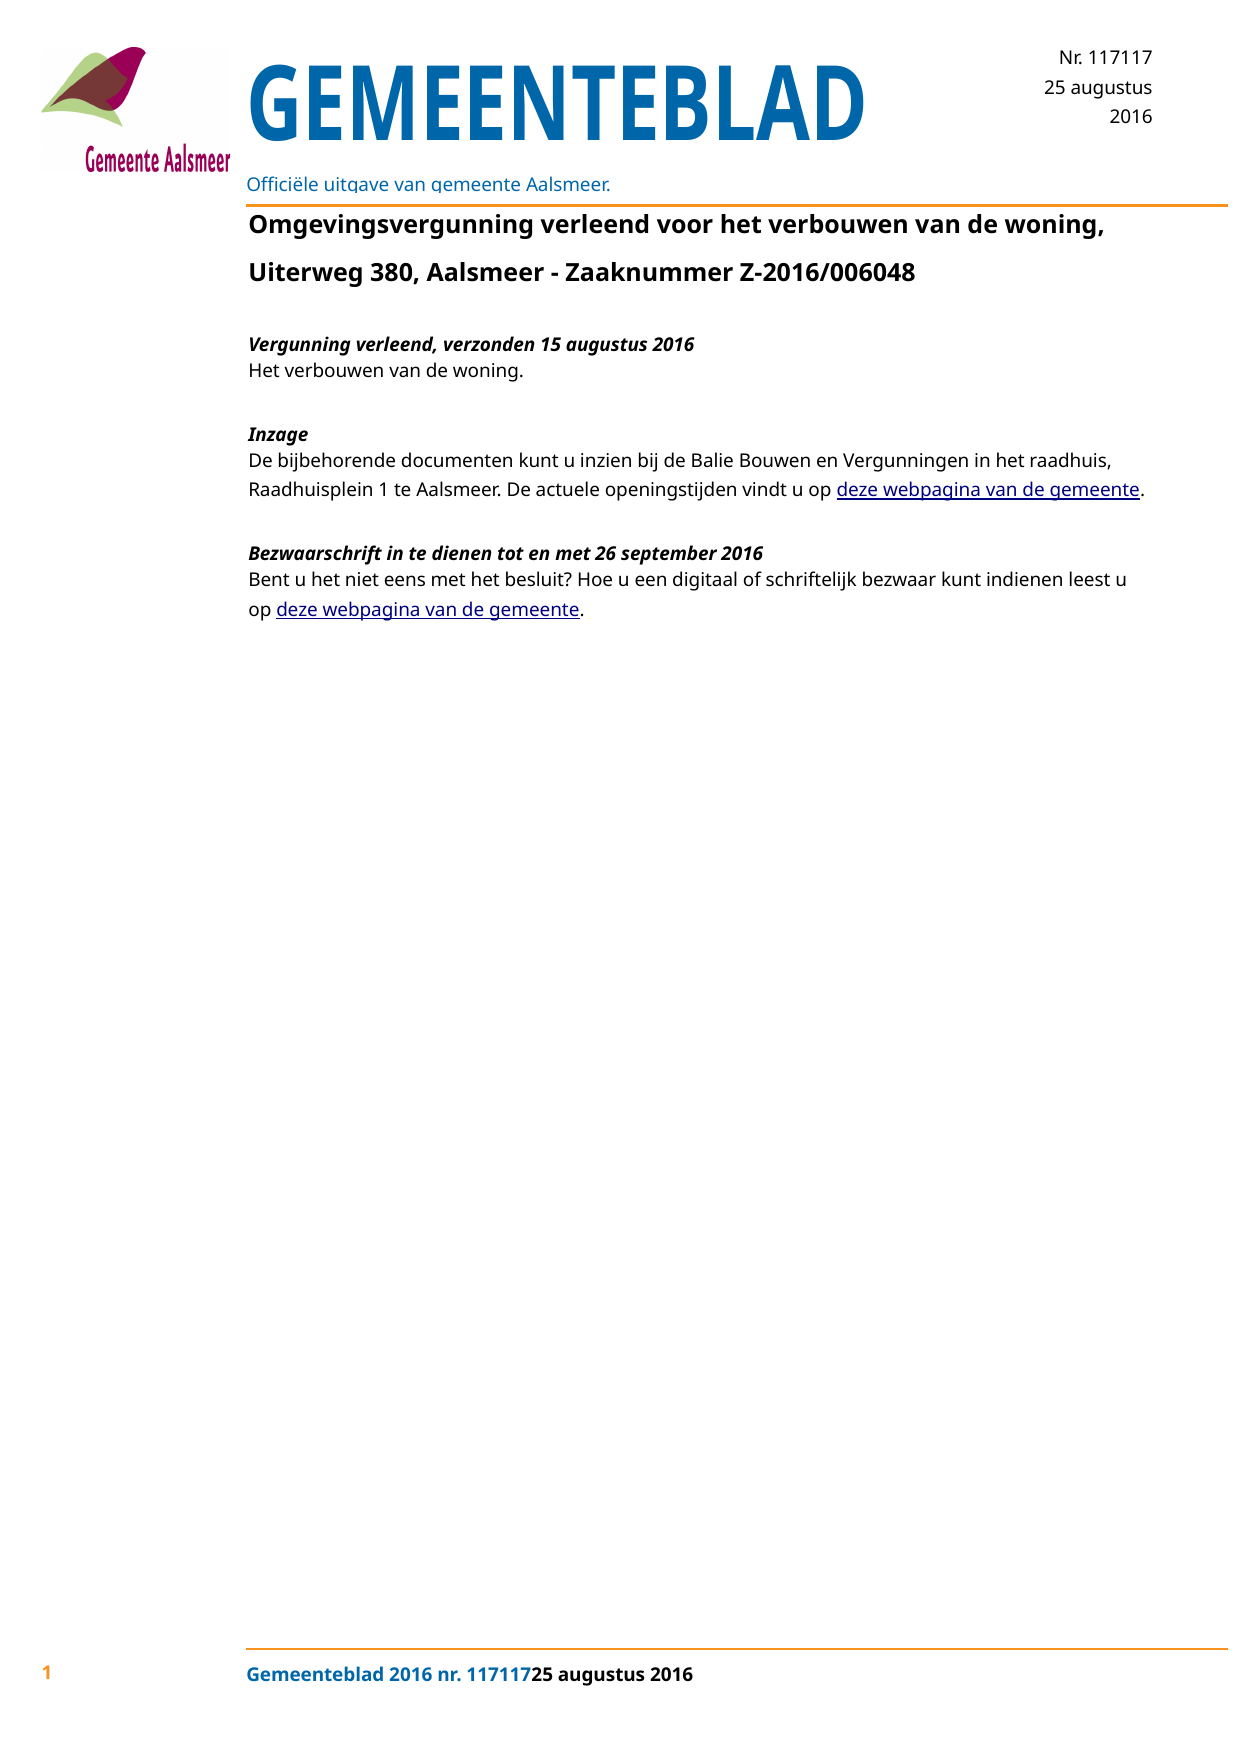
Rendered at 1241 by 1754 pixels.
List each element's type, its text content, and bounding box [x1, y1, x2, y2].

text De bijbehorende documenten kunt u inzien bij de Balie Bouwen en Vergunningen in het raadhuis, Raadhuisplein 1 te Aalsmeer. De actuele openingstijden vindt u op deze webpagina van de gemeente. [248, 447, 1152, 502]
text Vergunning verleend, verzonden 15 augustus 2016 [248, 331, 1152, 357]
text Inzage [248, 421, 1152, 447]
text Omgevingsvergunning verleend voor het verbouwen van de woning, Uiterweg 380, Aalsmeer - Zaaknummer Z-2016/006048 [248, 207, 1152, 288]
text Bezwaarschrift in te dienen tot en met 26 september 2016 [248, 540, 1152, 566]
text Het verbouwen van de woning. [248, 357, 1152, 383]
text Bent u het niet eens met het besluit? Hoe u een digitaal of schriftelijk bezwaar kunt indienen leest u op deze webpagina van de gemeente. [248, 566, 1152, 621]
picture [41, 47, 231, 172]
